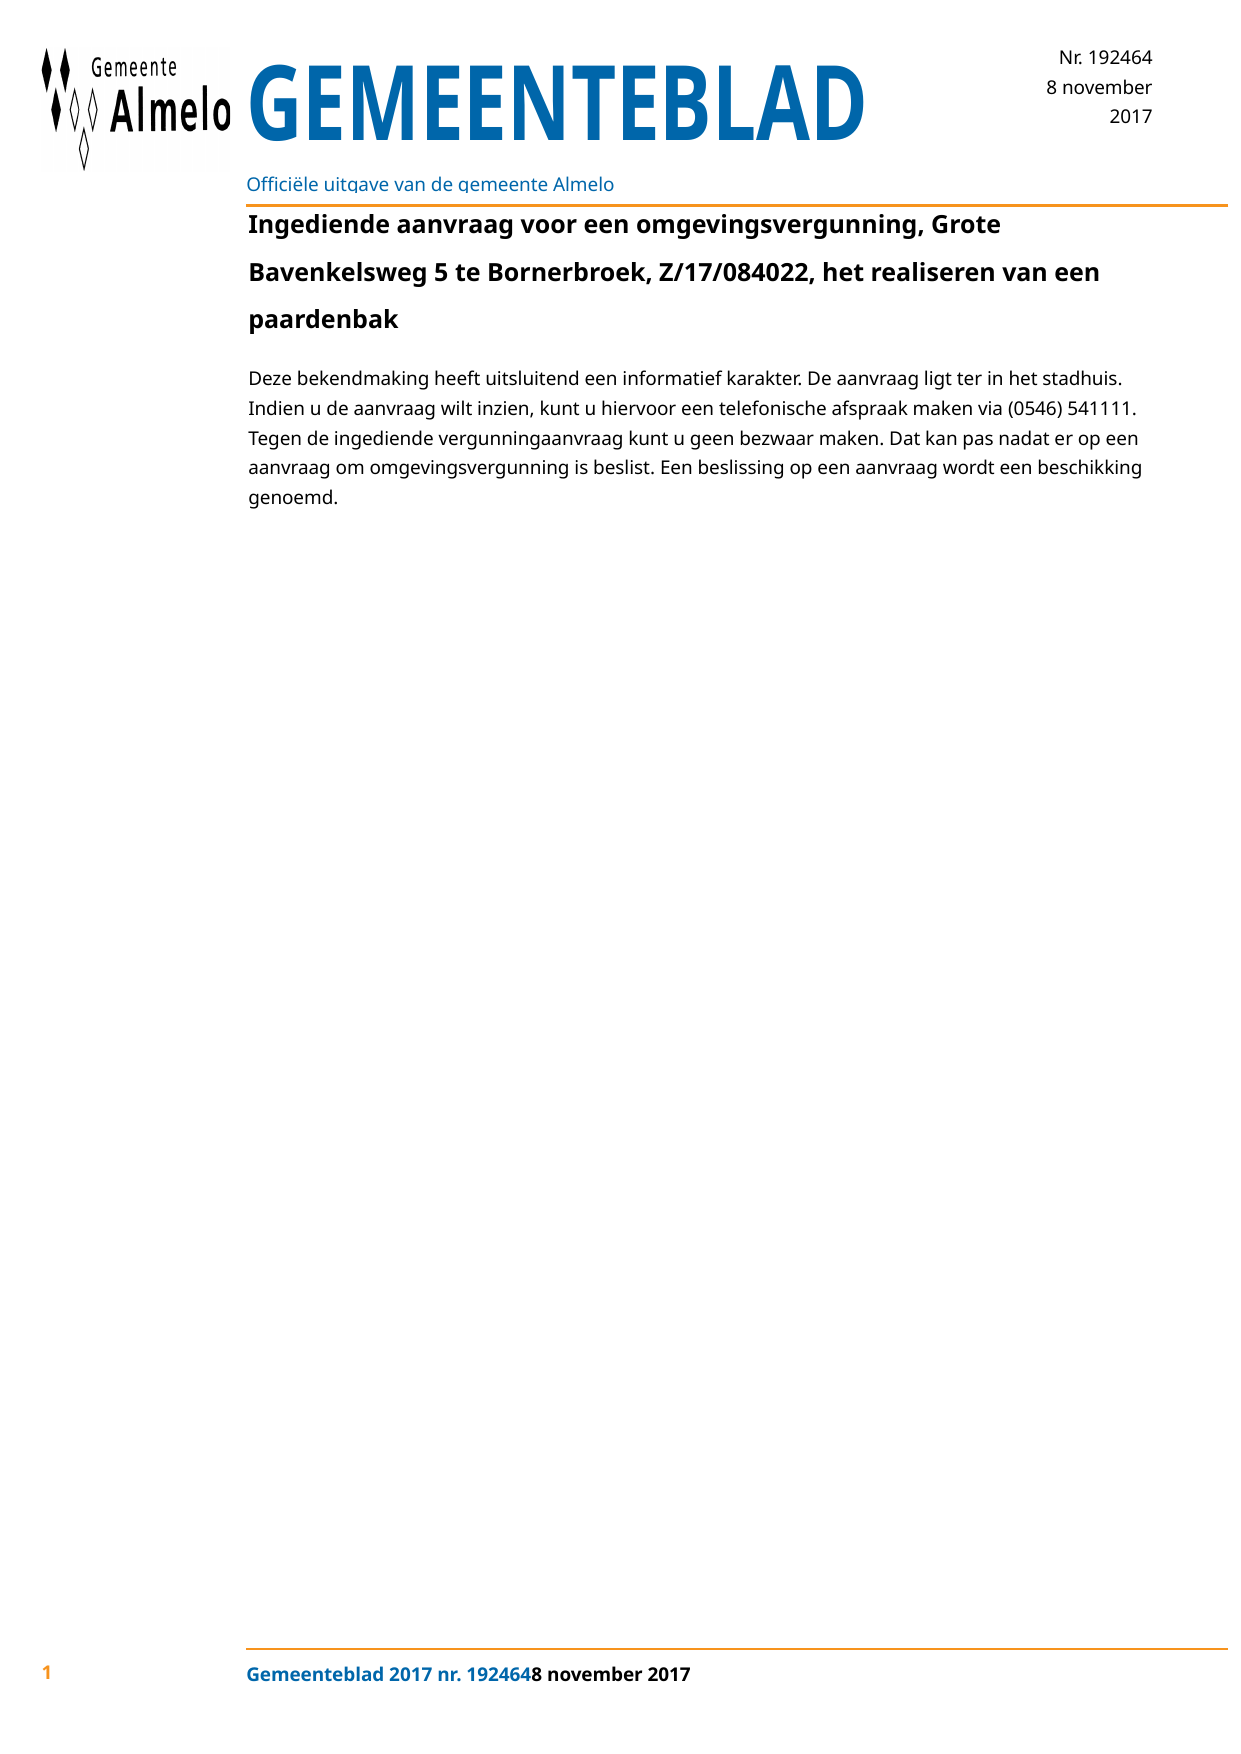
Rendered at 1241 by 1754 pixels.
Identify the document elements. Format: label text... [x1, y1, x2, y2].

text Ingediende aanvraag voor een omgevingsvergunning, Grote Bavenkelsweg 5 te Bornerbroek, Z/17/084022, het realiseren van een paardenbak [248, 207, 1152, 336]
text Deze bekendmaking heeft uitsluitend een informatief karakter. De aanvraag ligt ter in het stadhuis. Indien u de aanvraag wilt inzien, kunt u hiervoor een telefonische afspraak maken via (0546) 541111. Tegen de ingediende vergunningaanvraag kunt u geen bezwaar maken. Dat kan pas nadat er op een aanvraag om omgevingsvergunning is beslist. Een beslissing op een aanvraag wordt een beschikking genoemd. [248, 366, 1152, 509]
picture [41, 47, 231, 172]
